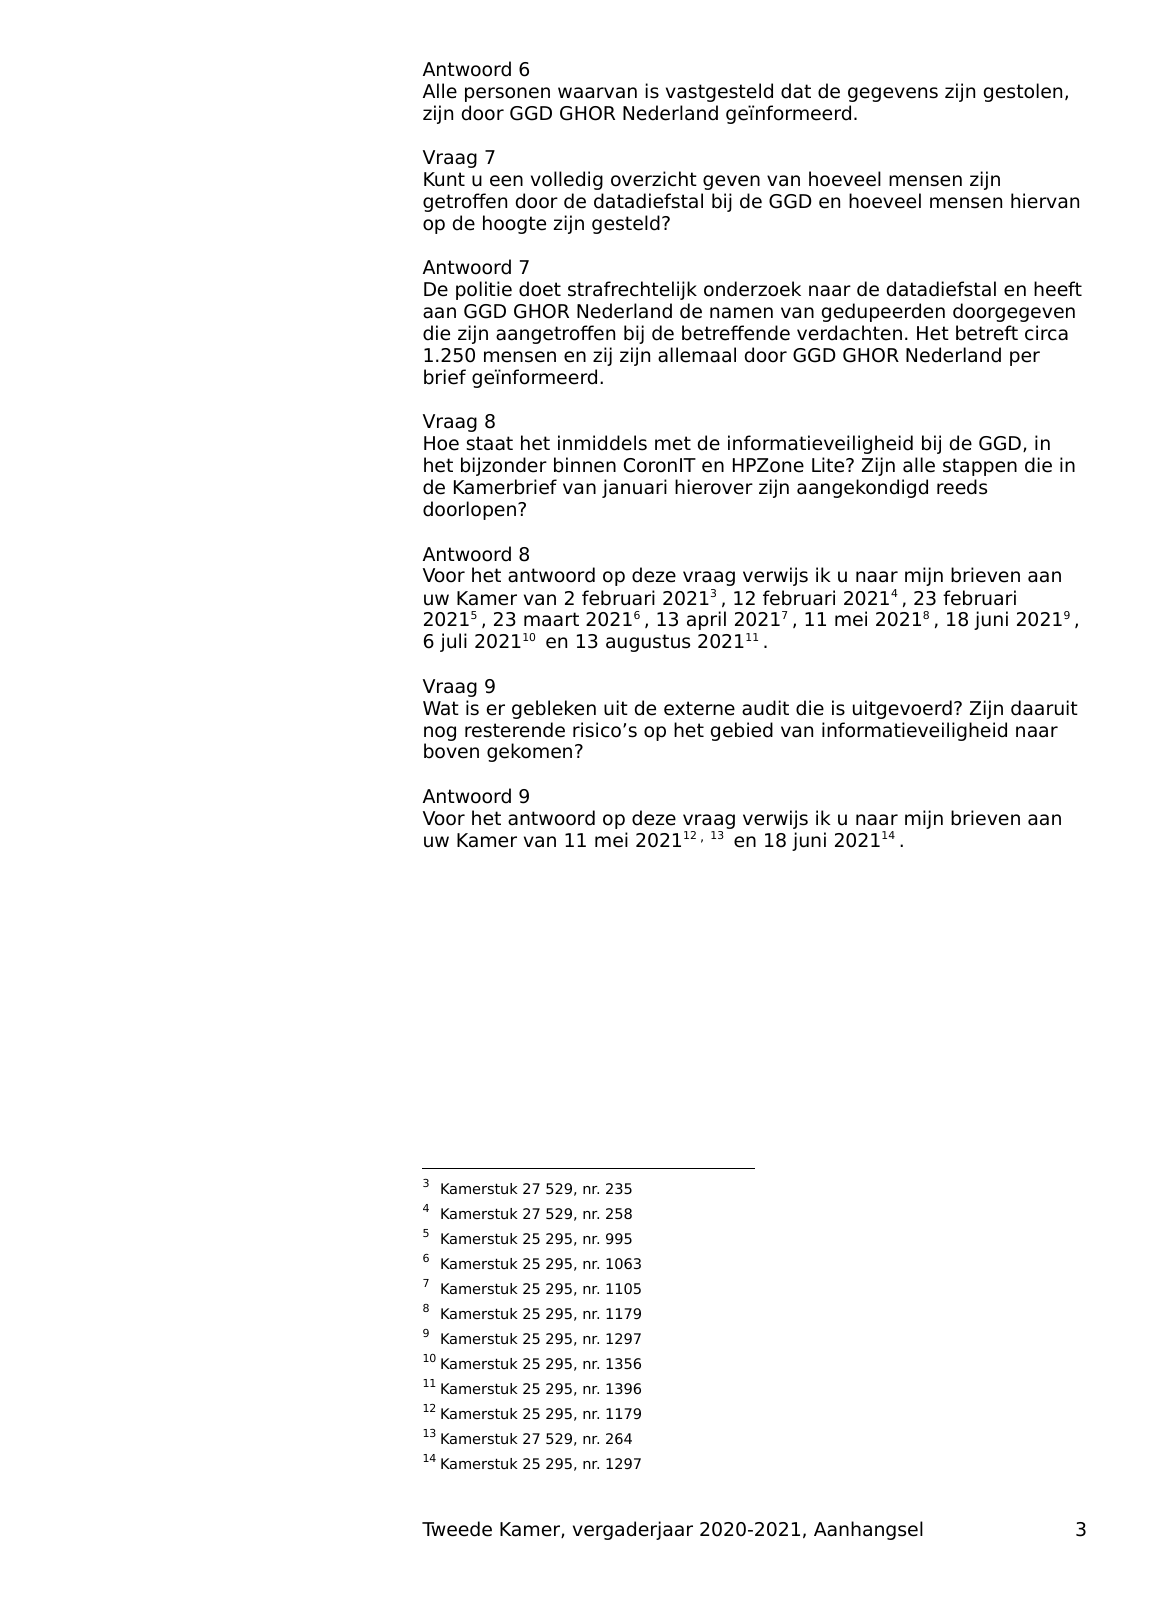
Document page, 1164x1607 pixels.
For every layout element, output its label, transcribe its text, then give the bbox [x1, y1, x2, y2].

text Antwoord 9 [422, 786, 1087, 808]
text Alle personen waarvan is vastgesteld dat de gegevens zijn gestolen, zijn door GGD GHOR Nederland geïnformeerd. [422, 81, 1087, 125]
text Voor het antwoord op deze vraag verwijs ik u naar mijn brieven aan uw Kamer van 2 februari 2021, 12 februari 2021, 23 februari 2021, 23 maart 2021, 13 april 2021, 11 mei 2021, 18 juni 2021, 6 juli 2021 en 13 augustus 2021. [422, 565, 1087, 653]
text Vraag 7 [422, 147, 1087, 169]
text Kamerstuk 25 295, nr. 1063 [422, 1252, 1087, 1274]
text Antwoord 7 [422, 257, 1087, 279]
text Kunt u een volledig overzicht geven van hoeveel mensen zijn getroffen door de datadiefstal bij de GGD en hoeveel mensen hiervan op de hoogte zijn gesteld? [422, 169, 1087, 235]
text Hoe staat het inmiddels met de informatieveiligheid bij de GGD, in het bijzonder binnen CoronIT en HPZone Lite? Zijn alle stappen die in de Kamerbrief van januari hierover zijn aangekondigd reeds doorlopen? [422, 433, 1087, 521]
text Kamerstuk 25 295, nr. 1356 [422, 1352, 1087, 1374]
text Vraag 9 [422, 676, 1087, 697]
text Kamerstuk 25 295, nr. 1105 [422, 1277, 1087, 1299]
text Vraag 8 [422, 411, 1087, 433]
text Kamerstuk 25 295, nr. 995 [422, 1227, 1087, 1249]
text Antwoord 8 [422, 543, 1087, 565]
text Kamerstuk 25 295, nr. 1297 [422, 1327, 1087, 1349]
text Kamerstuk 27 529, nr. 235 [422, 1177, 1087, 1199]
text De politie doet strafrechtelijk onderzoek naar de datadiefstal en heeft aan GGD GHOR Nederland de namen van gedupeerden doorgegeven die zijn aangetroffen bij de betreffende verdachten. Het betreft circa 1.250 mensen en zij zijn allemaal door GGD GHOR Nederland per brief geïnformeerd. [422, 279, 1087, 389]
text Voor het antwoord op deze vraag verwijs ik u naar mijn brieven aan uw Kamer van 11 mei 2021, en 18 juni 2021. [422, 808, 1087, 852]
text Kamerstuk 27 529, nr. 258 [422, 1202, 1087, 1224]
text Antwoord 6 [422, 59, 1087, 81]
text Kamerstuk 25 295, nr. 1297 [422, 1452, 1087, 1474]
text Kamerstuk 25 295, nr. 1179 [422, 1402, 1087, 1424]
text Kamerstuk 27 529, nr. 264 [422, 1427, 1087, 1449]
text Kamerstuk 25 295, nr. 1179 [422, 1302, 1087, 1324]
text Kamerstuk 25 295, nr. 1396 [422, 1377, 1087, 1399]
text Wat is er gebleken uit de externe audit die is uitgevoerd? Zijn daaruit nog resterende risico’s op het gebied van informatieveiligheid naar boven gekomen? [422, 697, 1087, 763]
